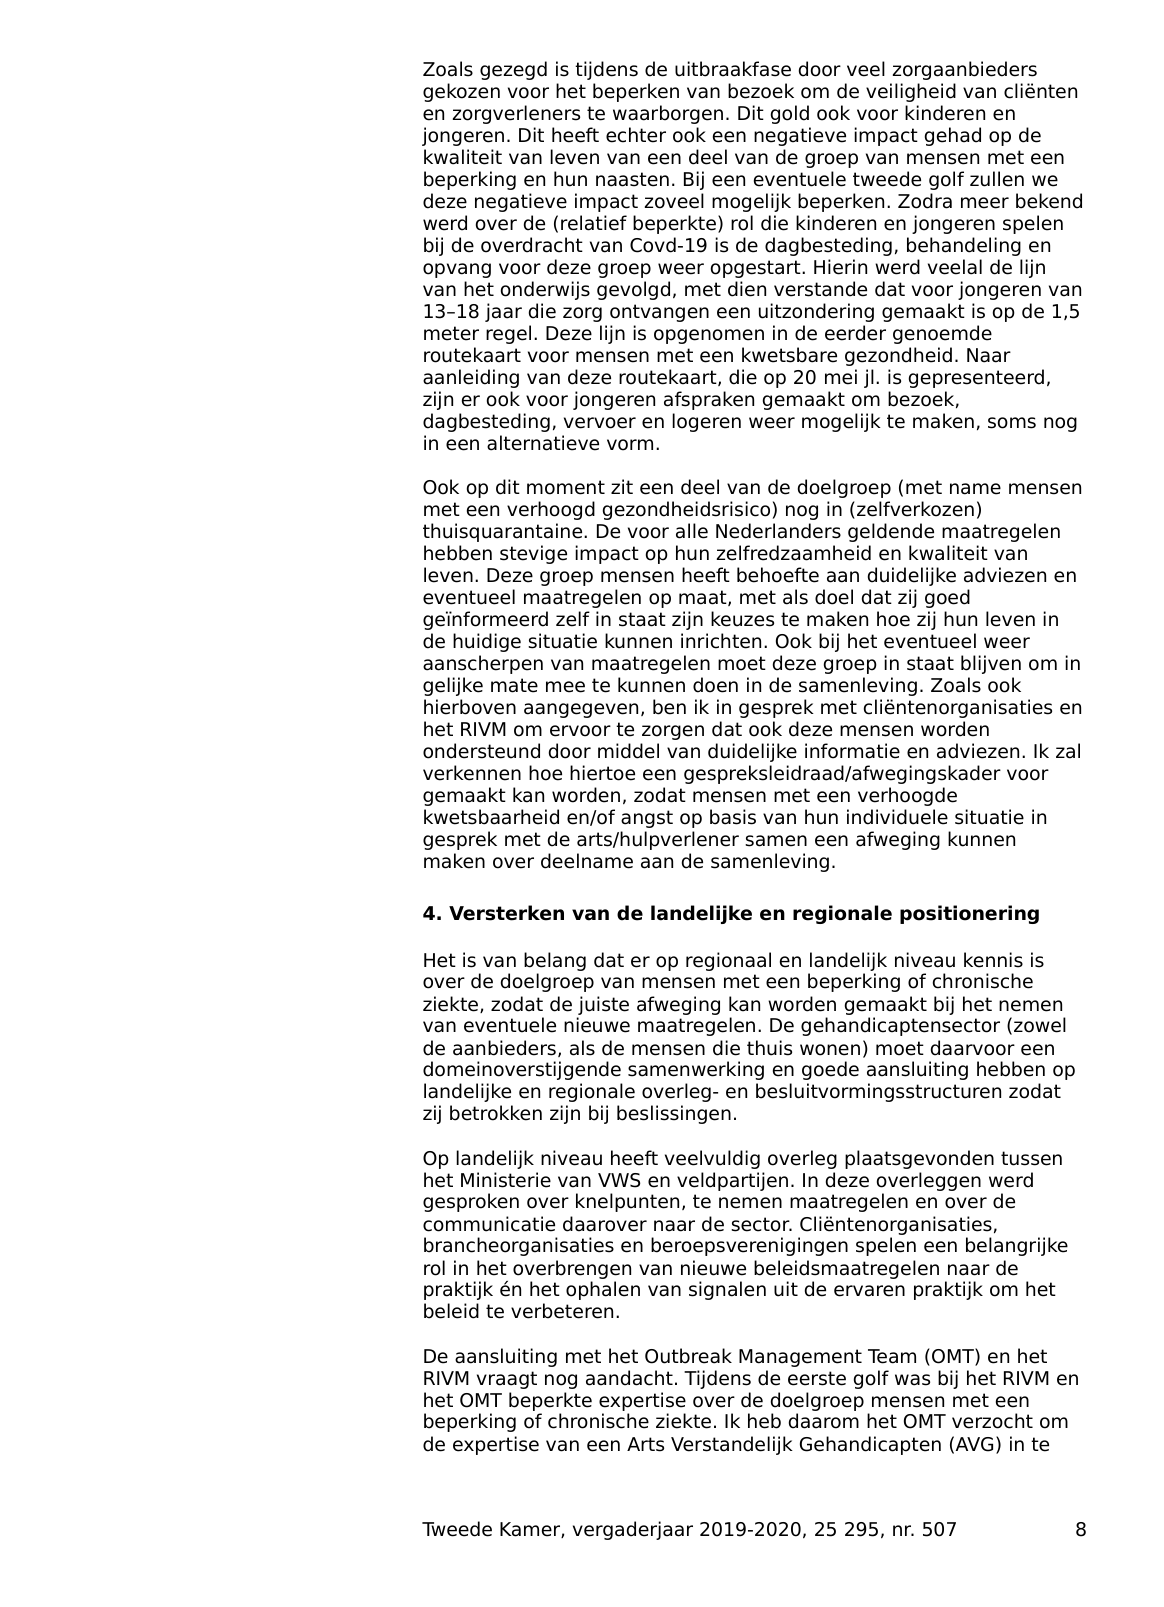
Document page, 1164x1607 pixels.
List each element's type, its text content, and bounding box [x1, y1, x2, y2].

text Zoals gezegd is tijdens de uitbraakfase door veel zorgaanbieders gekozen voor het beperken van bezoek om de veiligheid van cliënten en zorgverleners te waarborgen. Dit gold ook voor kinderen en jongeren. Dit heeft echter ook een negatieve impact gehad op de kwaliteit van leven van een deel van de groep van mensen met een beperking en hun naasten. Bij een eventuele tweede golf zullen we deze negatieve impact zoveel mogelijk beperken. Zodra meer bekend werd over de (relatief beperkte) rol die kinderen en jongeren spelen bij de overdracht van Covd-19 is de dagbesteding, behandeling en opvang voor deze groep weer opgestart. Hierin werd veelal de lijn van het onderwijs gevolgd, met dien verstande dat voor jongeren van 13–18 jaar die zorg ontvangen een uitzondering gemaakt is op de 1,5 meter regel. Deze lijn is opgenomen in de eerder genoemde routekaart voor mensen met een kwetsbare gezondheid. Naar aanleiding van deze routekaart, die op 20 mei jl. is gepresenteerd, zijn er ook voor jongeren afspraken gemaakt om bezoek, dagbesteding, vervoer en logeren weer mogelijk te maken, soms nog in een alternatieve vorm. [422, 59, 1087, 455]
subtitle 4. Versterken van de landelijke en regionale positionering [422, 902, 1087, 924]
text De aansluiting met het Outbreak Management Team (OMT) en het RIVM vraagt nog aandacht. Tijdens de eerste golf was bij het RIVM en het OMT beperkte expertise over de doelgroep mensen met een beperking of chronische ziekte. Ik heb daarom het OMT verzocht om de expertise van een Arts Verstandelijk Gehandicapten (AVG) in te [422, 1346, 1087, 1455]
text Ook op dit moment zit een deel van de doelgroep (met name mensen met een verhoogd gezondheidsrisico) nog in (zelfverkozen) thuisquarantaine. De voor alle Nederlanders geldende maatregelen hebben stevige impact op hun zelfredzaamheid en kwaliteit van leven. Deze groep mensen heeft behoefte aan duidelijke adviezen en eventueel maatregelen op maat, met als doel dat zij goed geïnformeerd zelf in staat zijn keuzes te maken hoe zij hun leven in de huidige situatie kunnen inrichten. Ook bij het eventueel weer aanscherpen van maatregelen moet deze groep in staat blijven om in gelijke mate mee te kunnen doen in de samenleving. Zoals ook hierboven aangegeven, ben ik in gesprek met cliëntenorganisaties en het RIVM om ervoor te zorgen dat ook deze mensen worden ondersteund door middel van duidelijke informatie en adviezen. Ik zal verkennen hoe hiertoe een gespreksleidraad/afwegingskader voor gemaakt kan worden, zodat mensen met een verhoogde kwetsbaarheid en/of angst op basis van hun individuele situatie in gesprek met de arts/hulpverlener samen een afweging kunnen maken over deelname aan de samenleving. [422, 477, 1087, 872]
text Het is van belang dat er op regionaal en landelijk niveau kennis is over de doelgroep van mensen met een beperking of chronische ziekte, zodat de juiste afweging kan worden gemaakt bij het nemen van eventuele nieuwe maatregelen. De gehandicaptensector (zowel de aanbieders, als de mensen die thuis wonen) moet daarvoor een domeinoverstijgende samenwerking en goede aansluiting hebben op landelijke en regionale overleg- en besluitvormingsstructuren zodat zij betrokken zijn bij beslissingen. [422, 949, 1087, 1125]
text Op landelijk niveau heeft veelvuldig overleg plaatsgevonden tussen het Ministerie van VWS en veldpartijen. In deze overleggen werd gesproken over knelpunten, te nemen maatregelen en over de communicatie daarover naar de sector. Cliëntenorganisaties, brancheorganisaties en beroepsverenigingen spelen een belangrijke rol in het overbrengen van nieuwe beleidsmaatregelen naar de praktijk én het ophalen van signalen uit de ervaren praktijk om het beleid te verbeteren. [422, 1147, 1087, 1323]
